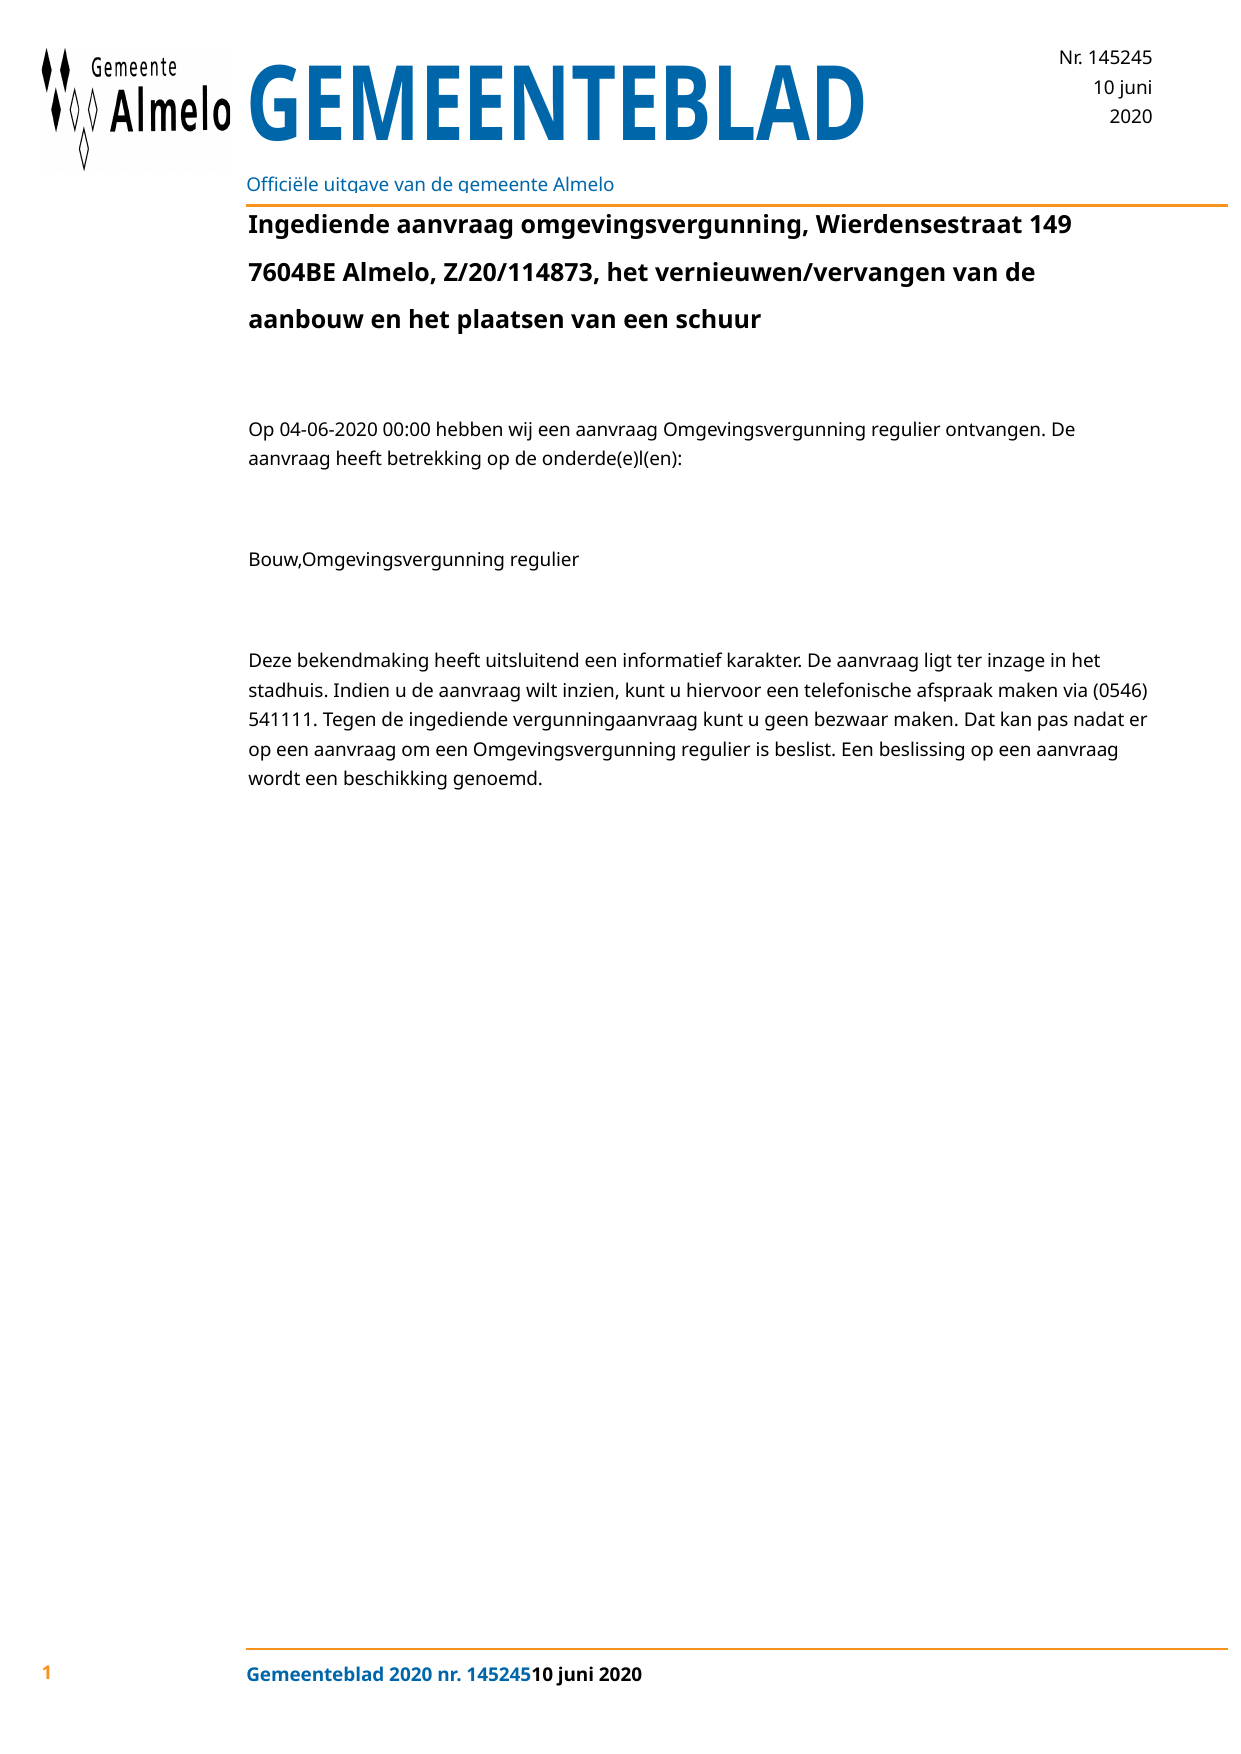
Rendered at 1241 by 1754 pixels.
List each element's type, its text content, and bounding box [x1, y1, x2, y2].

text Op 04-06-2020 00:00 hebben wij een aanvraag Omgevingsvergunning regulier ontvangen. De aanvraag heeft betrekking op de onderde(e)l(en): [248, 416, 1152, 471]
text Deze bekendmaking heeft uitsluitend een informatief karakter. De aanvraag ligt ter inzage in het stadhuis. Indien u de aanvraag wilt inzien, kunt u hiervoor een telefonische afspraak maken via (0546) 541111. Tegen de ingediende vergunningaanvraag kunt u geen bezwaar maken. Dat kan pas nadat er op een aanvraag om een Omgevingsvergunning regulier is beslist. Een beslissing op een aanvraag wordt een beschikking genoemd. [248, 647, 1152, 791]
picture [41, 47, 231, 172]
text Bouw,Omgevingsvergunning regulier [248, 546, 1152, 572]
text Ingediende aanvraag omgevingsvergunning, Wierdensestraat 149 7604BE Almelo, Z/20/114873, het vernieuwen/vervangen van de aanbouw en het plaatsen van een schuur [248, 207, 1152, 336]
